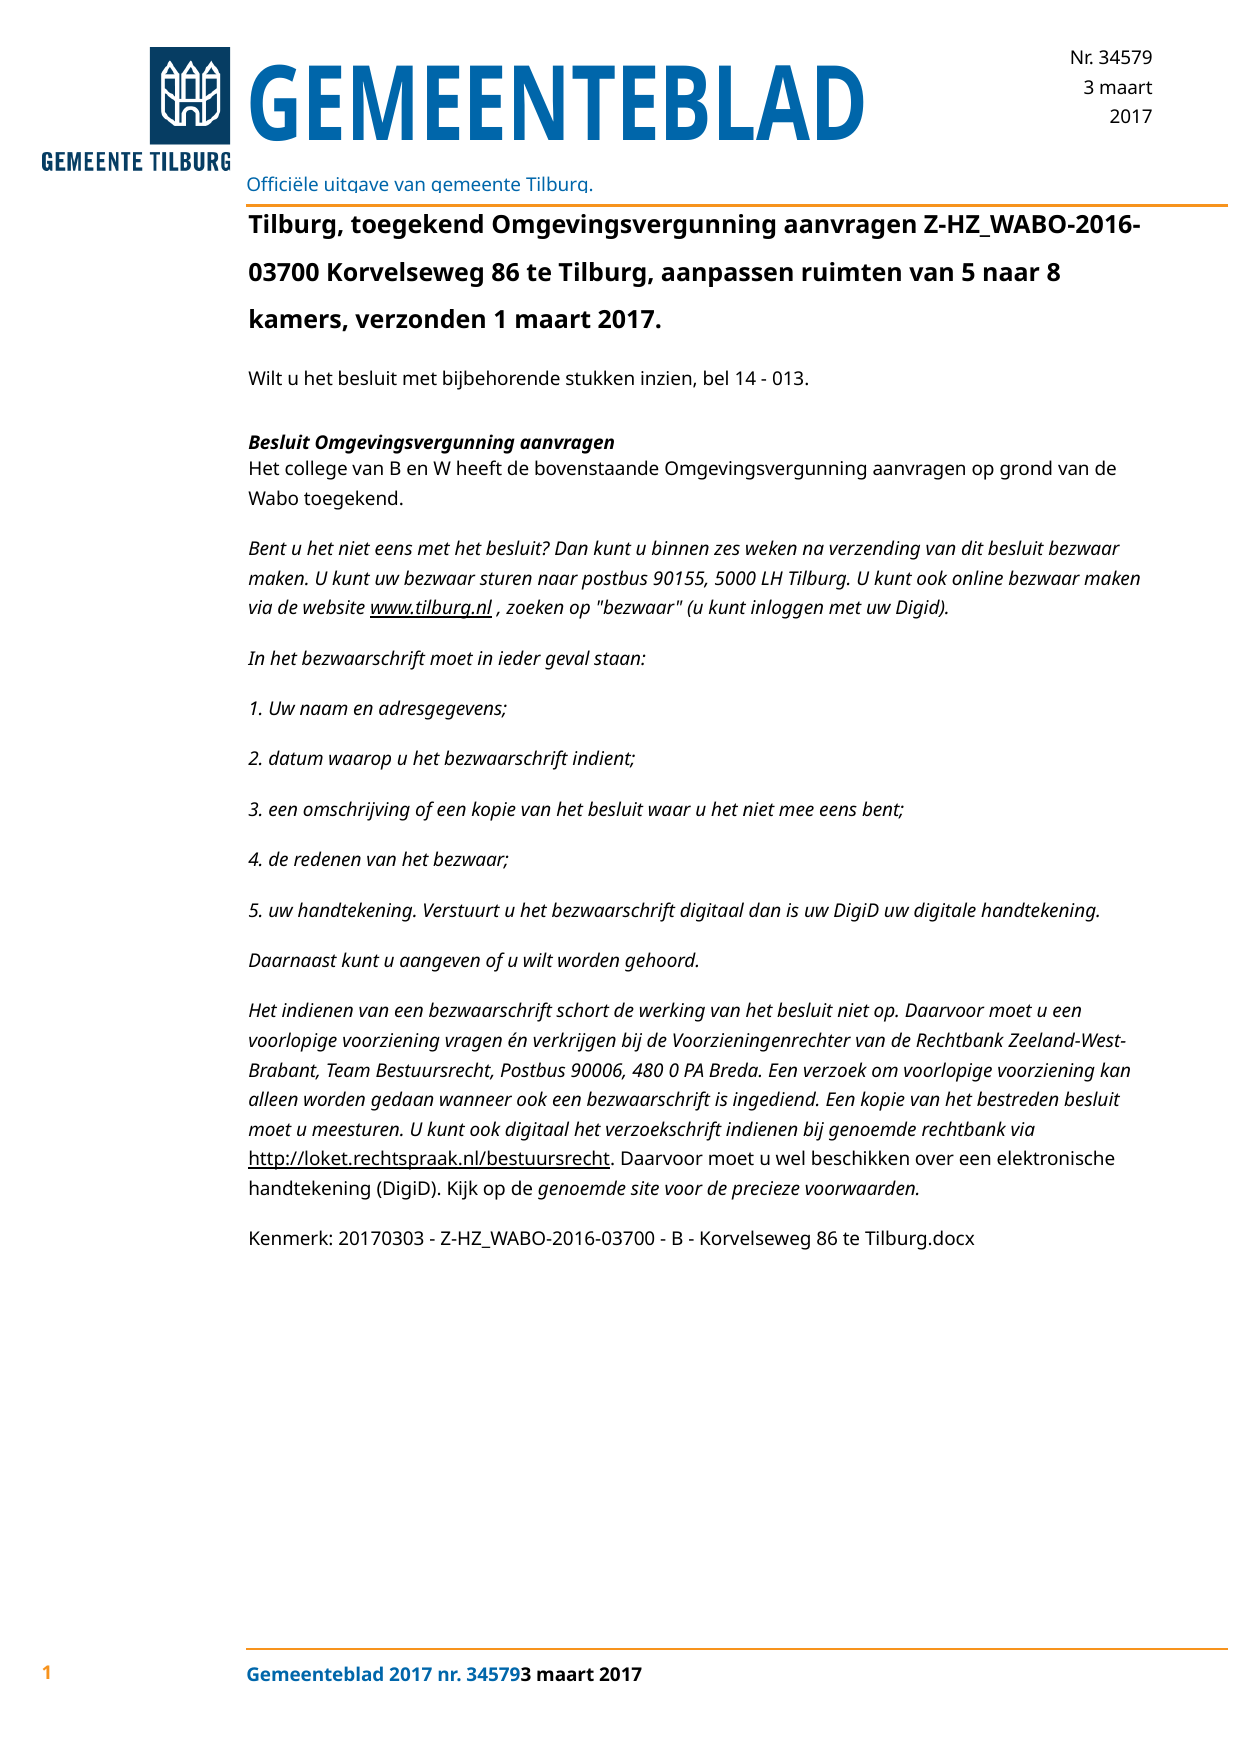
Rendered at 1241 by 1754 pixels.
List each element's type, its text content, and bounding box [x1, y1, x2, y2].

text In het bezwaarschrift moet in ieder geval staan: [248, 645, 1152, 671]
text Wilt u het besluit met bijbehorende stukken inzien, bel 14 - 013. [248, 366, 1152, 391]
text 1. Uw naam en adresgegevens; [248, 695, 1152, 721]
text Bent u het niet eens met het besluit? Dan kunt u binnen zes weken na verzending van dit besluit bezwaar maken. U kunt uw bezwaar sturen naar postbus 90155, 5000 LH Tilburg. U kunt ook online bezwaar maken via de website www.tilburg.nl , zoeken op "bezwaar" (u kunt inloggen met uw Digid). [248, 535, 1152, 620]
text 5. uw handtekening. Verstuurt u het bezwaarschrift digitaal dan is uw DigiD uw digitale handtekening. [248, 897, 1152, 923]
text Tilburg, toegekend Omgevingsvergunning aanvragen Z-HZ_WABO-2016-03700 Korvelseweg 86 te Tilburg, aanpassen ruimten van 5 naar 8 kamers, verzonden 1 maart 2017. [248, 207, 1152, 336]
text Het college van B en W heeft de bovenstaande Omgevingsvergunning aanvragen op grond van de Wabo toegekend. [248, 455, 1152, 511]
text 2. datum waarop u het bezwaarschrift indient; [248, 746, 1152, 771]
text 4. de redenen van het bezwaar; [248, 846, 1152, 872]
text Daarnaast kunt u aangeven of u wilt worden gehoord. [248, 947, 1152, 973]
text Het indienen van een bezwaarschrift schort de werking van het besluit niet op. Daarvoor moet u een voorlopige voorziening vragen én verkrijgen bij de Voorzieningenrechter van de Rechtbank Zeeland-West-Brabant, Team Bestuursrecht, Postbus 90006, 480 0 PA Breda. Een verzoek om voorlopige voorziening kan alleen worden gedaan wanneer ook een bezwaarschrift is ingediend. Een kopie van het bestreden besluit moet u meesturen. U kunt ook digitaal het verzoekschrift indienen bij genoemde rechtbank via http://loket.rechtspraak.nl/bestuursrecht. Daarvoor moet u wel beschikken over een elektronische handtekening (DigiD). Kijk op de genoemde site voor de precieze voorwaarden. [248, 998, 1152, 1201]
text 3. een omschrijving of een kopie van het besluit waar u het niet mee eens bent; [248, 796, 1152, 822]
text Kenmerk: 20170303 - Z-HZ_WABO-2016-03700 - B - Korvelseweg 86 te Tilburg.docx [248, 1226, 1152, 1251]
text Besluit Omgevingsvergunning aanvragen [248, 429, 1152, 455]
picture [41, 47, 231, 172]
